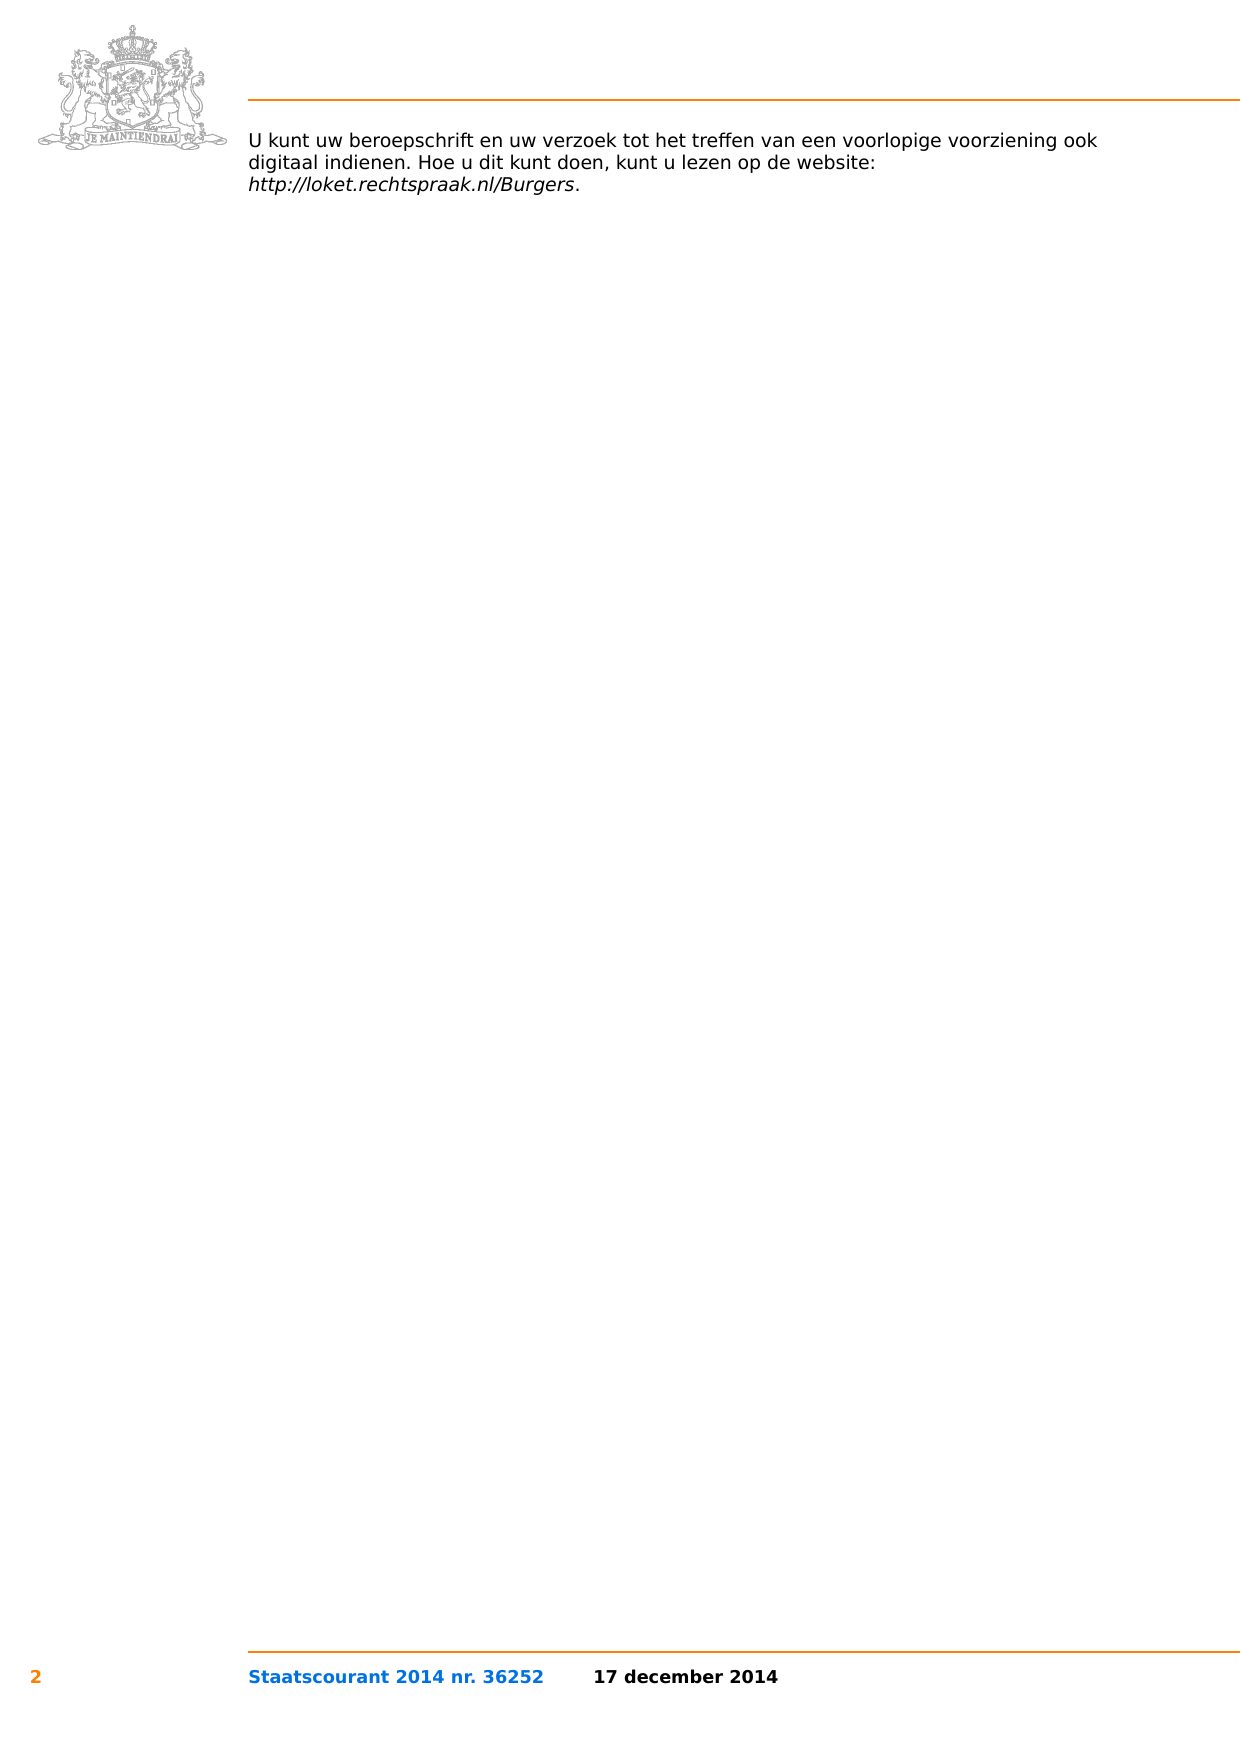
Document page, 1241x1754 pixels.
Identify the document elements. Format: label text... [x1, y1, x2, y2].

text U kunt uw beroepschrift en uw verzoek tot het treffen van een voorlopige voorziening ook digitaal indienen. Hoe u dit kunt doen, kunt u lezen op de website: http://loket.rechtspraak.nl/Burgers. [248, 130, 1163, 196]
picture [38, 25, 227, 150]
